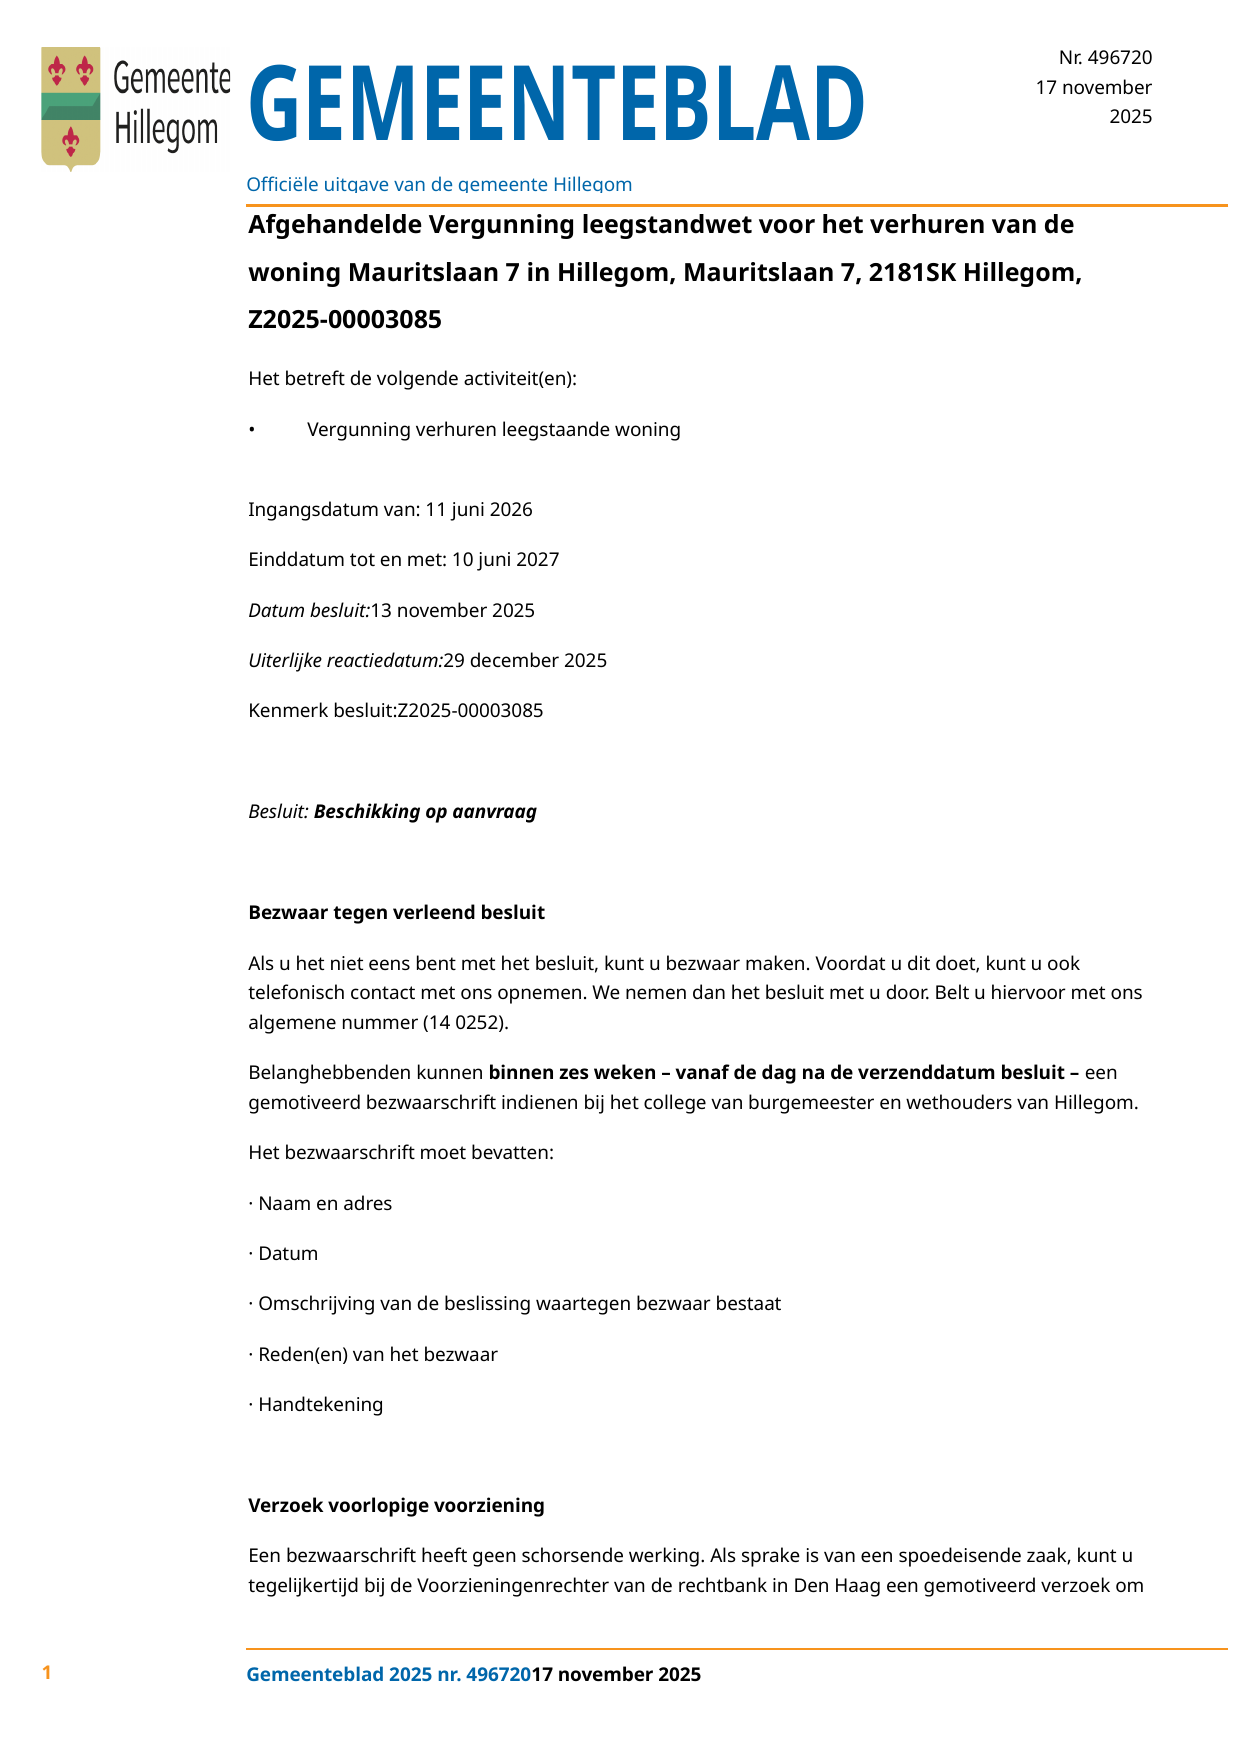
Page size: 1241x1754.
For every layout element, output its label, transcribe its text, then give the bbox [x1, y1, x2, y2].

text Besluit: Beschikking op aanvraag [248, 798, 1152, 824]
text · Reden(en) van het bezwaar [248, 1341, 1152, 1367]
text · Datum [248, 1240, 1152, 1266]
text · Handtekening [248, 1391, 1152, 1417]
text · Omschrijving van de beslissing waartegen bezwaar bestaat [248, 1291, 1152, 1316]
text Datum besluit:13 november 2025 [248, 597, 1152, 622]
text Een bezwaarschrift heeft geen schorsende werking. Als sprake is van een spoedeisende zaak, kunt u tegelijkertijd bij de Voorzieningenrechter van de rechtbank in Den Haag een gemotiveerd verzoek om [248, 1543, 1152, 1598]
text Einddatum tot en met: 10 juni 2027 [248, 546, 1152, 572]
text Bezwaar tegen verleend besluit [248, 899, 1152, 925]
text Kenmerk besluit:Z2025-00003085 [248, 698, 1152, 723]
text Als u het niet eens bent met het besluit, kunt u bezwaar maken. Voordat u dit doet, kunt u ook telefonisch contact met ons opnemen. We nemen dan het besluit met u door. Belt u hiervoor met ons algemene nummer (14 0252). [248, 950, 1152, 1034]
text · Naam en adres [248, 1190, 1152, 1215]
text Uiterlijke reactiedatum:29 december 2025 [248, 647, 1152, 673]
text Belanghebbenden kunnen binnen zes weken – vanaf de dag na de verzenddatum besluit – een gemotiveerd bezwaarschrift indienen bij het college van burgemeester en wethouders van Hillegom. [248, 1059, 1152, 1114]
text Afgehandelde Vergunning leegstandwet voor het verhuren van de woning Mauritslaan 7 in Hillegom, Mauritslaan 7, 2181SK Hillegom, Z2025-00003085 [248, 207, 1152, 336]
list Vergunning verhuren leegstaande woning [248, 416, 1152, 442]
text Het betreft de volgende activiteit(en): [248, 366, 1152, 391]
text Ingangsdatum van: 11 juni 2026 [248, 496, 1152, 522]
text Verzoek voorlopige voorziening [248, 1492, 1152, 1518]
picture [41, 47, 231, 172]
text Het bezwaarschrift moet bevatten: [248, 1139, 1152, 1165]
